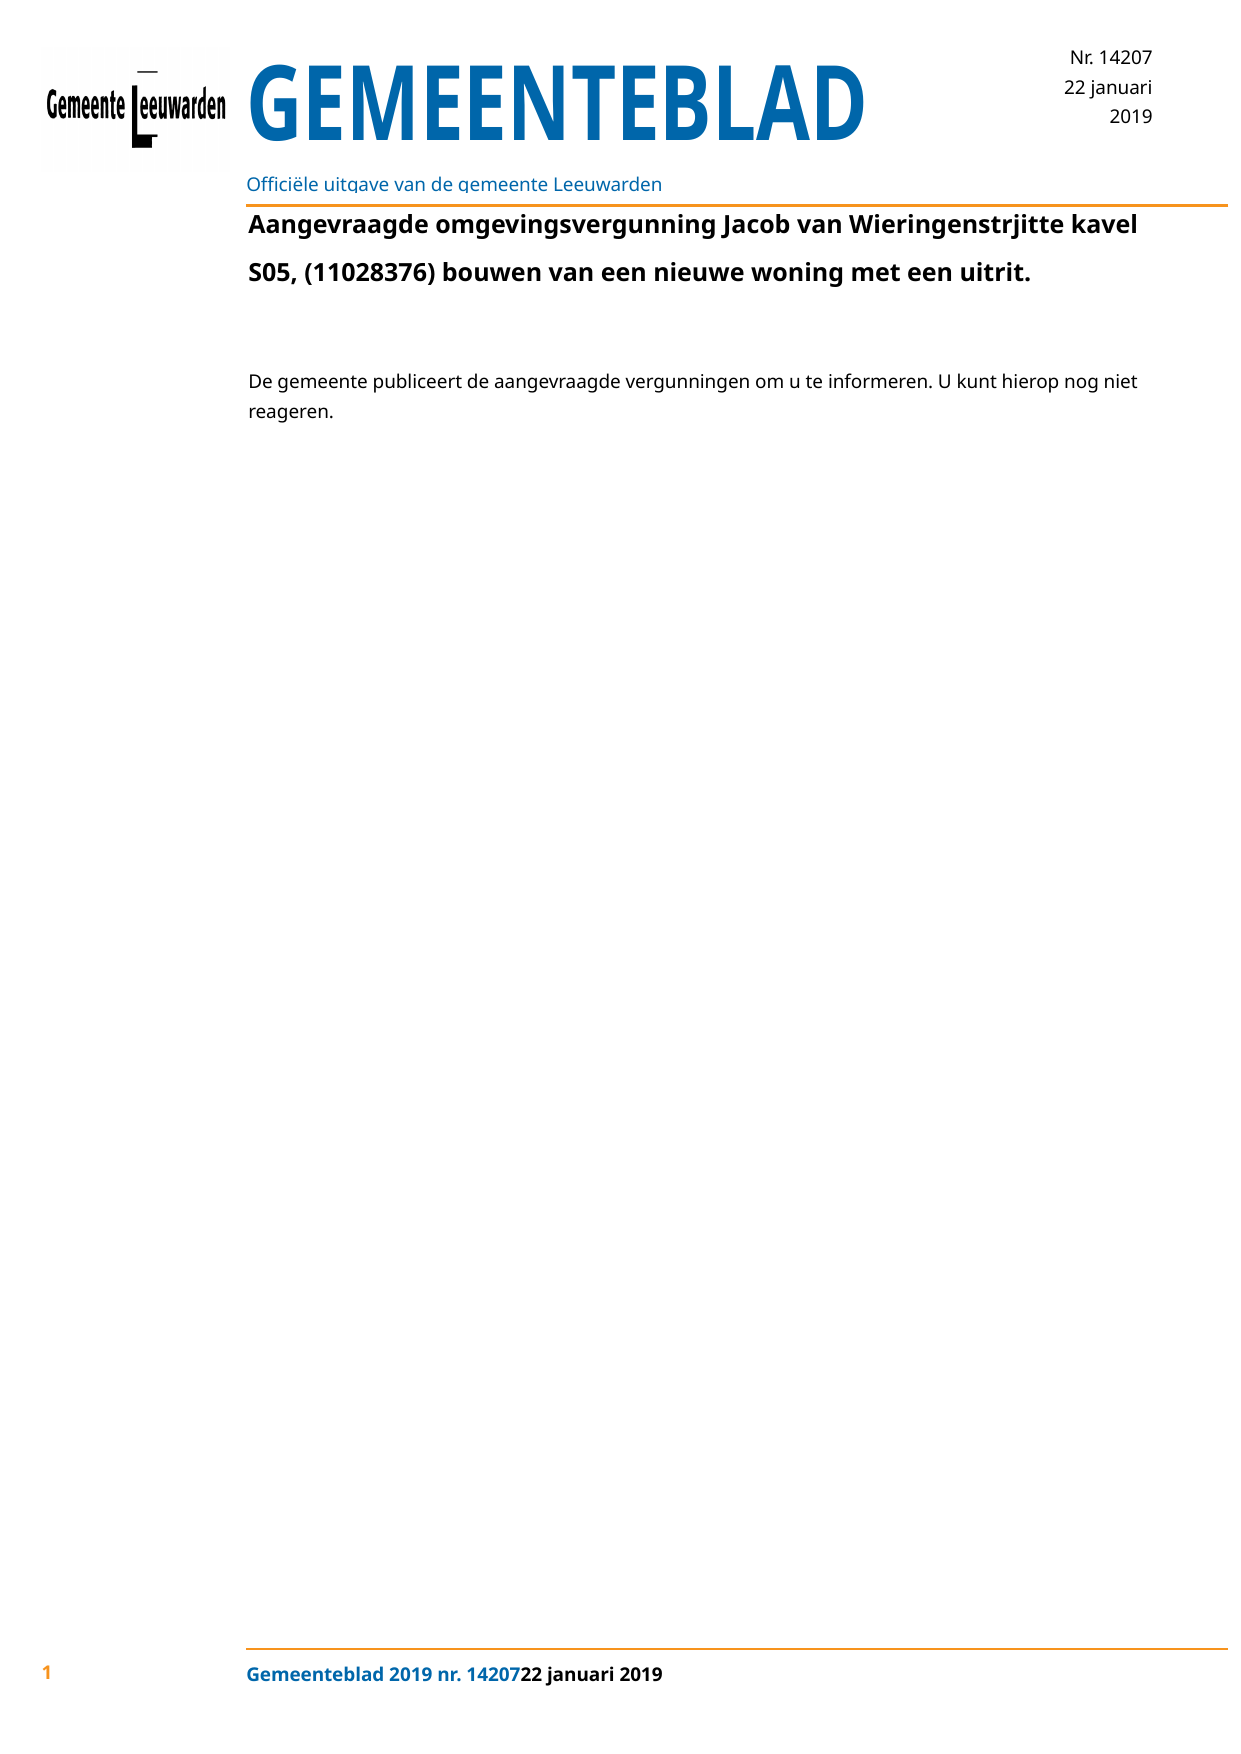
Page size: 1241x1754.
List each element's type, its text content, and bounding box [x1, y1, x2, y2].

picture [41, 47, 231, 172]
text Aangevraagde omgevingsvergunning Jacob van Wieringenstrjitte kavel S05, (11028376) bouwen van een nieuwe woning met een uitrit. [248, 207, 1152, 288]
text De gemeente publiceert de aangevraagde vergunningen om u te informeren. U kunt hierop nog niet reageren. [248, 368, 1152, 424]
